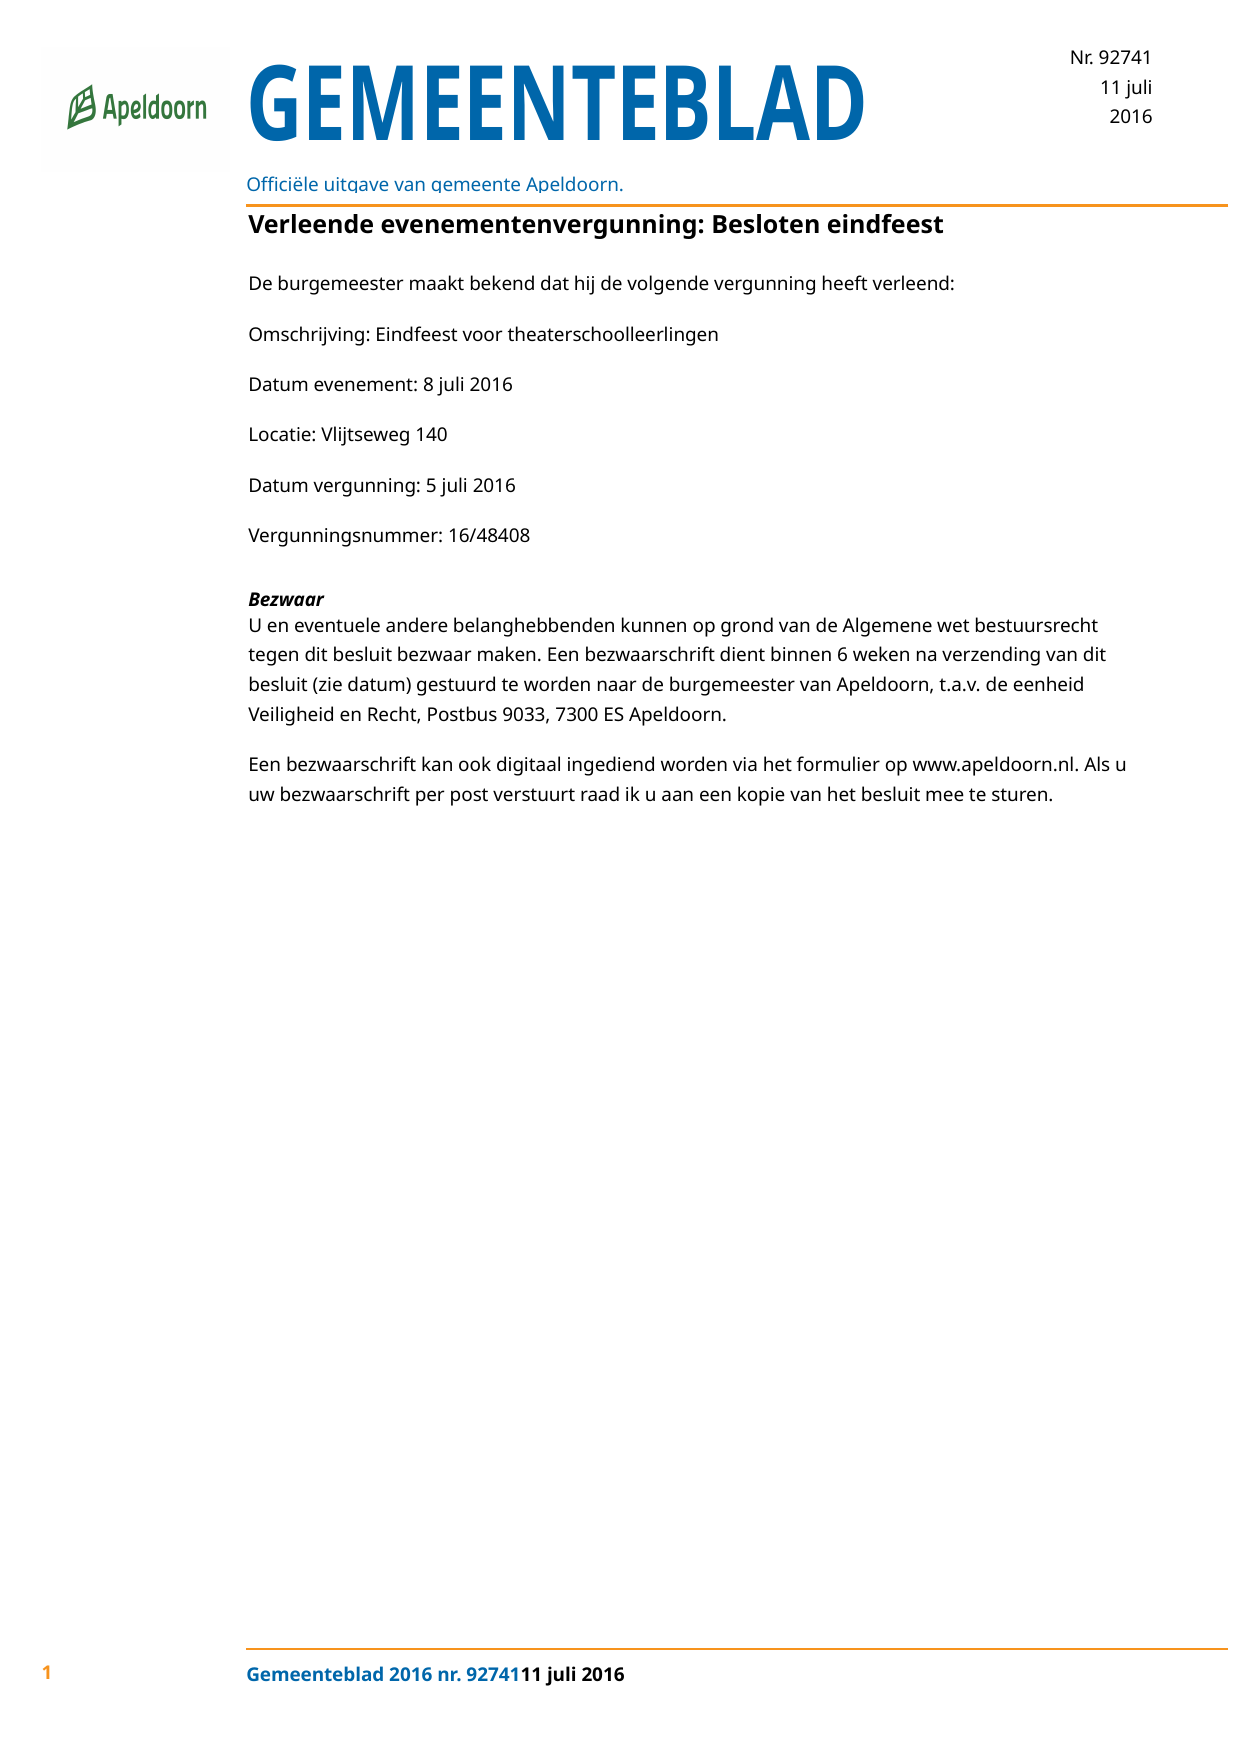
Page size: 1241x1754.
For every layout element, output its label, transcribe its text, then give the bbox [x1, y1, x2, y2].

text Een bezwaarschrift kan ook digitaal ingediend worden via het formulier op www.apeldoorn.nl. Als u uw bezwaarschrift per post verstuurt raad ik u aan een kopie van het besluit mee te sturen. [248, 751, 1152, 807]
text U en eventuele andere belanghebbenden kunnen op grond van de Algemene wet bestuursrecht tegen dit besluit bezwaar maken. Een bezwaarschrift dient binnen 6 weken na verzending van dit besluit (zie datum) gestuurd te worden naar de burgemeester van Apeldoorn, t.a.v. de eenheid Veiligheid en Recht, Postbus 9033, 7300 ES Apeldoorn. [248, 612, 1152, 727]
text Bezwaar [248, 586, 1152, 612]
text De burgemeester maakt bekend dat hij de volgende vergunning heeft verleend: [248, 270, 1152, 296]
text Omschrijving: Eindfeest voor theaterschoolleerlingen [248, 321, 1152, 346]
text Datum evenement: 8 juli 2016 [248, 371, 1152, 397]
text Locatie: Vlijtseweg 140 [248, 422, 1152, 447]
text Verleende evenementenvergunning: Besloten eindfeest [248, 207, 1152, 241]
text Datum vergunning: 5 juli 2016 [248, 472, 1152, 498]
text Vergunningsnummer: 16/48408 [248, 522, 1152, 548]
picture [41, 47, 231, 172]
